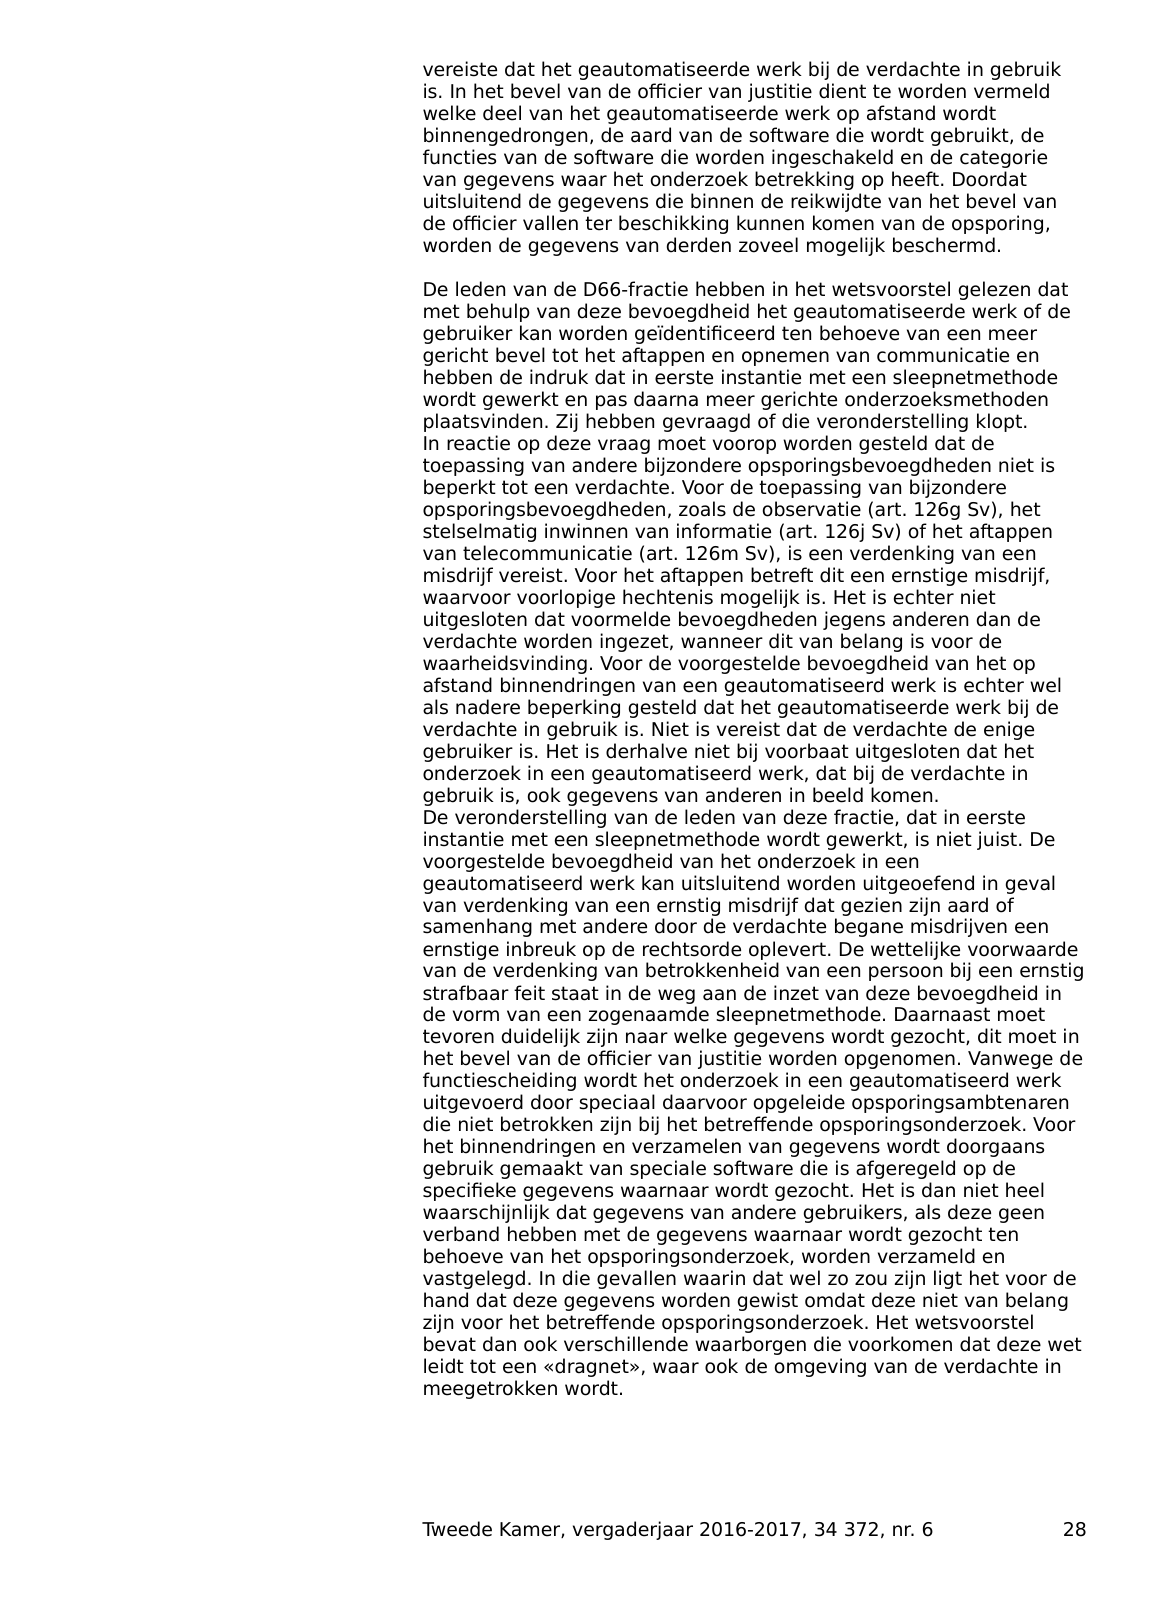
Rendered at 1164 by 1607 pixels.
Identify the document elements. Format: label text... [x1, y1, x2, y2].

text De veronderstelling van de leden van deze fractie, dat in eerste instantie met een sleepnetmethode wordt gewerkt, is niet juist. De voorgestelde bevoegdheid van het onderzoek in een geautomatiseerd werk kan uitsluitend worden uitgeoefend in geval van verdenking van een ernstig misdrijf dat gezien zijn aard of samenhang met andere door de verdachte begane misdrijven een ernstige inbreuk op de rechtsorde oplevert. De wettelijke voorwaarde van de verdenking van betrokkenheid van een persoon bij een ernstig strafbaar feit staat in de weg aan de inzet van deze bevoegdheid in de vorm van een zogenaamde sleepnetmethode. Daarnaast moet tevoren duidelijk zijn naar welke gegevens wordt gezocht, dit moet in het bevel van de officier van justitie worden opgenomen. Vanwege de functiescheiding wordt het onderzoek in een geautomatiseerd werk uitgevoerd door speciaal daarvoor opgeleide opsporingsambtenaren die niet betrokken zijn bij het betreffende opsporingsonderzoek. Voor het binnendringen en verzamelen van gegevens wordt doorgaans gebruik gemaakt van speciale software die is afgeregeld op de specifieke gegevens waarnaar wordt gezocht. Het is dan niet heel waarschijnlijk dat gegevens van andere gebruikers, als deze geen verband hebben met de gegevens waarnaar wordt gezocht ten behoeve van het opsporingsonderzoek, worden verzameld en vastgelegd. In die gevallen waarin dat wel zo zou zijn ligt het voor de hand dat deze gegevens worden gewist omdat deze niet van belang zijn voor het betreffende opsporingsonderzoek. Het wetsvoorstel bevat dan ook verschillende waarborgen die voorkomen dat deze wet leidt tot een «dragnet», waar ook de omgeving van de verdachte in meegetrokken wordt. [422, 807, 1087, 1400]
text In reactie op deze vraag moet voorop worden gesteld dat de toepassing van andere bijzondere opsporingsbevoegdheden niet is beperkt tot een verdachte. Voor de toepassing van bijzondere opsporingsbevoegdheden, zoals de observatie (art. 126g Sv), het stelselmatig inwinnen van informatie (art. 126j Sv) of het aftappen van telecommunicatie (art. 126m Sv), is een verdenking van een misdrijf vereist. Voor het aftappen betreft dit een ernstige misdrijf, waarvoor voorlopige hechtenis mogelijk is. Het is echter niet uitgesloten dat voormelde bevoegdheden jegens anderen dan de verdachte worden ingezet, wanneer dit van belang is voor de waarheidsvinding. Voor de voorgestelde bevoegdheid van het op afstand binnendringen van een geautomatiseerd werk is echter wel als nadere beperking gesteld dat het geautomatiseerde werk bij de verdachte in gebruik is. Niet is vereist dat de verdachte de enige gebruiker is. Het is derhalve niet bij voorbaat uitgesloten dat het onderzoek in een geautomatiseerd werk, dat bij de verdachte in gebruik is, ook gegevens van anderen in beeld komen. [422, 433, 1087, 807]
text De leden van de D66-fractie hebben in het wetsvoorstel gelezen dat met behulp van deze bevoegdheid het geautomatiseerde werk of de gebruiker kan worden geïdentificeerd ten behoeve van een meer gericht bevel tot het aftappen en opnemen van communicatie en hebben de indruk dat in eerste instantie met een sleepnetmethode wordt gewerkt en pas daarna meer gerichte onderzoeksmethoden plaatsvinden. Zij hebben gevraagd of die veronderstelling klopt. [422, 279, 1087, 433]
text vereiste dat het geautomatiseerde werk bij de verdachte in gebruik is. In het bevel van de officier van justitie dient te worden vermeld welke deel van het geautomatiseerde werk op afstand wordt binnengedrongen, de aard van de software die wordt gebruikt, de functies van de software die worden ingeschakeld en de categorie van gegevens waar het onderzoek betrekking op heeft. Doordat uitsluitend de gegevens die binnen de reikwijdte van het bevel van de officier vallen ter beschikking kunnen komen van de opsporing, worden de gegevens van derden zoveel mogelijk beschermd. [422, 59, 1087, 257]
